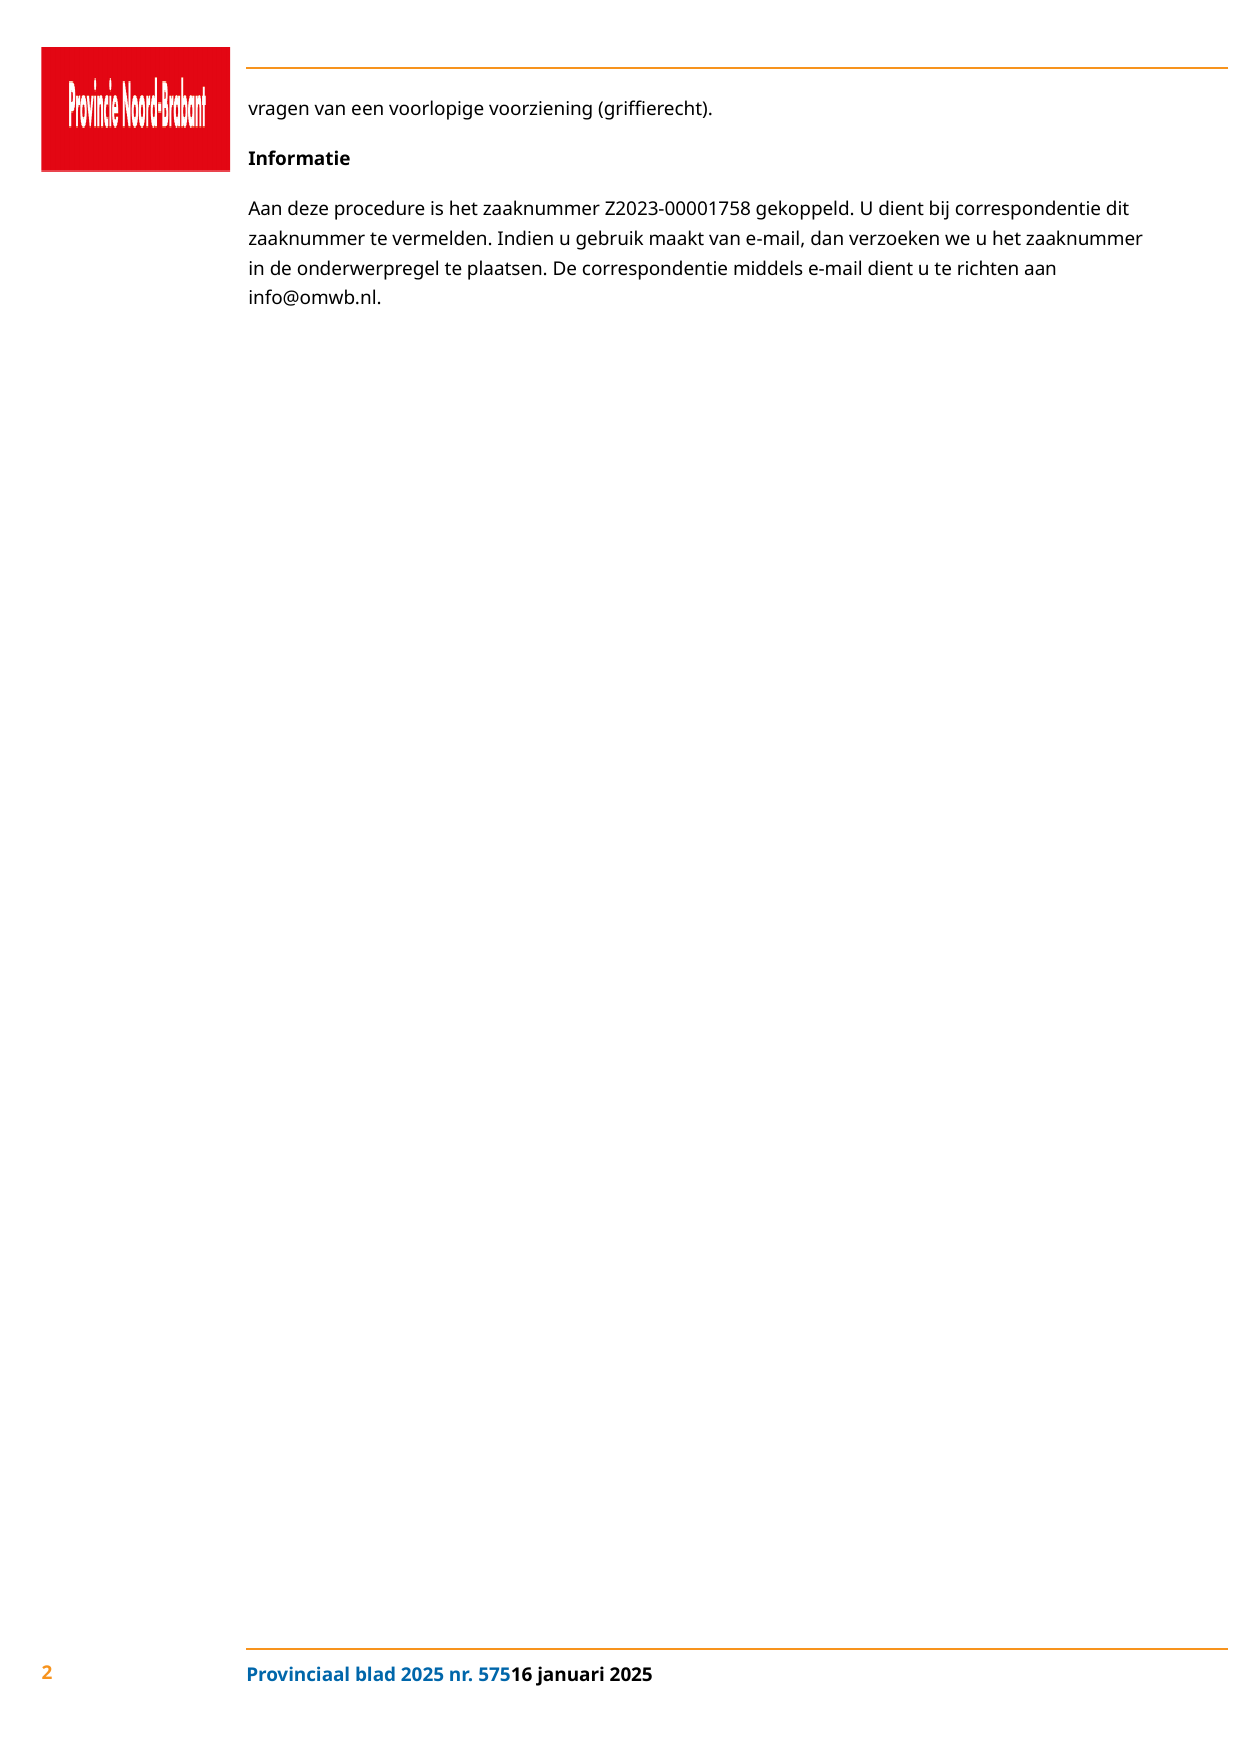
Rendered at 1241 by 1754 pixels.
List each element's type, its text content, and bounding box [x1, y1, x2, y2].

text Informatie [248, 145, 1152, 171]
picture [41, 47, 231, 172]
text vragen van een voorlopige voorziening (griffierecht). [248, 95, 1152, 121]
text Aan deze procedure is het zaaknummer Z2023-00001758 gekoppeld. U dient bij correspondentie dit zaaknummer te vermelden. Indien u gebruik maakt van e-mail, dan verzoeken we u het zaaknummer in de onderwerpregel te plaatsen. De correspondentie middels e-mail dient u te richten aan info@omwb.nl. [248, 196, 1152, 310]
